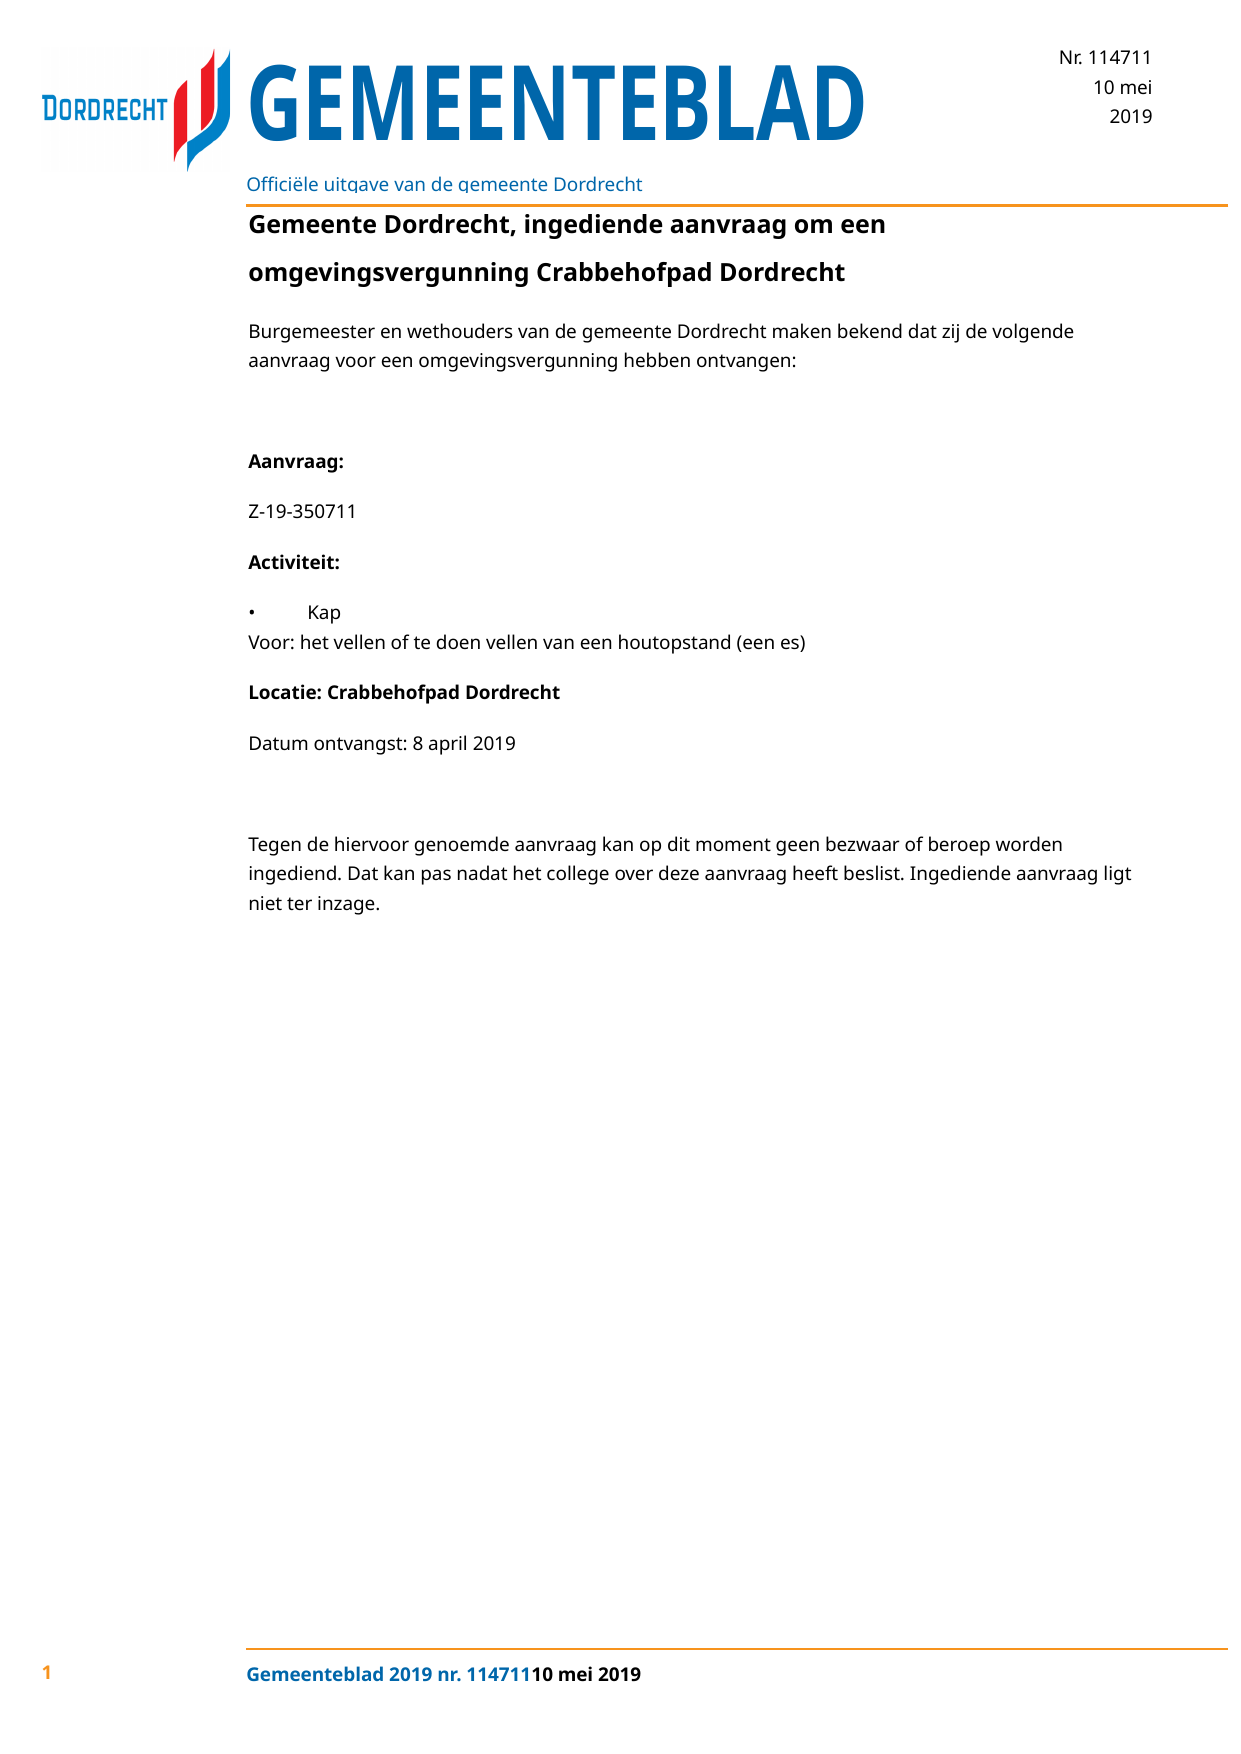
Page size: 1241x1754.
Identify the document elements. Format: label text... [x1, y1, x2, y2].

text Aanvraag: [248, 448, 1152, 474]
text Voor: het vellen of te doen vellen van een houtopstand (een es) [248, 629, 1152, 655]
text Z-19-350711 [248, 499, 1152, 524]
text Locatie: Crabbehofpad Dordrecht [248, 679, 1152, 705]
list Kap [248, 599, 1152, 625]
text Datum ontvangst: 8 april 2019 [248, 730, 1152, 756]
text Activiteit: [248, 549, 1152, 575]
text Gemeente Dordrecht, ingediende aanvraag om een omgevingsvergunning Crabbehofpad Dordrecht [248, 207, 1152, 288]
text Burgemeester en wethouders van de gemeente Dordrecht maken bekend dat zij de volgende aanvraag voor een omgevingsvergunning hebben ontvangen: [248, 318, 1152, 373]
text Tegen de hiervoor genoemde aanvraag kan op dit moment geen bezwaar of beroep worden ingediend. Dat kan pas nadat het college over deze aanvraag heeft beslist. Ingediende aanvraag ligt niet ter inzage. [248, 831, 1152, 916]
picture [41, 47, 231, 172]
